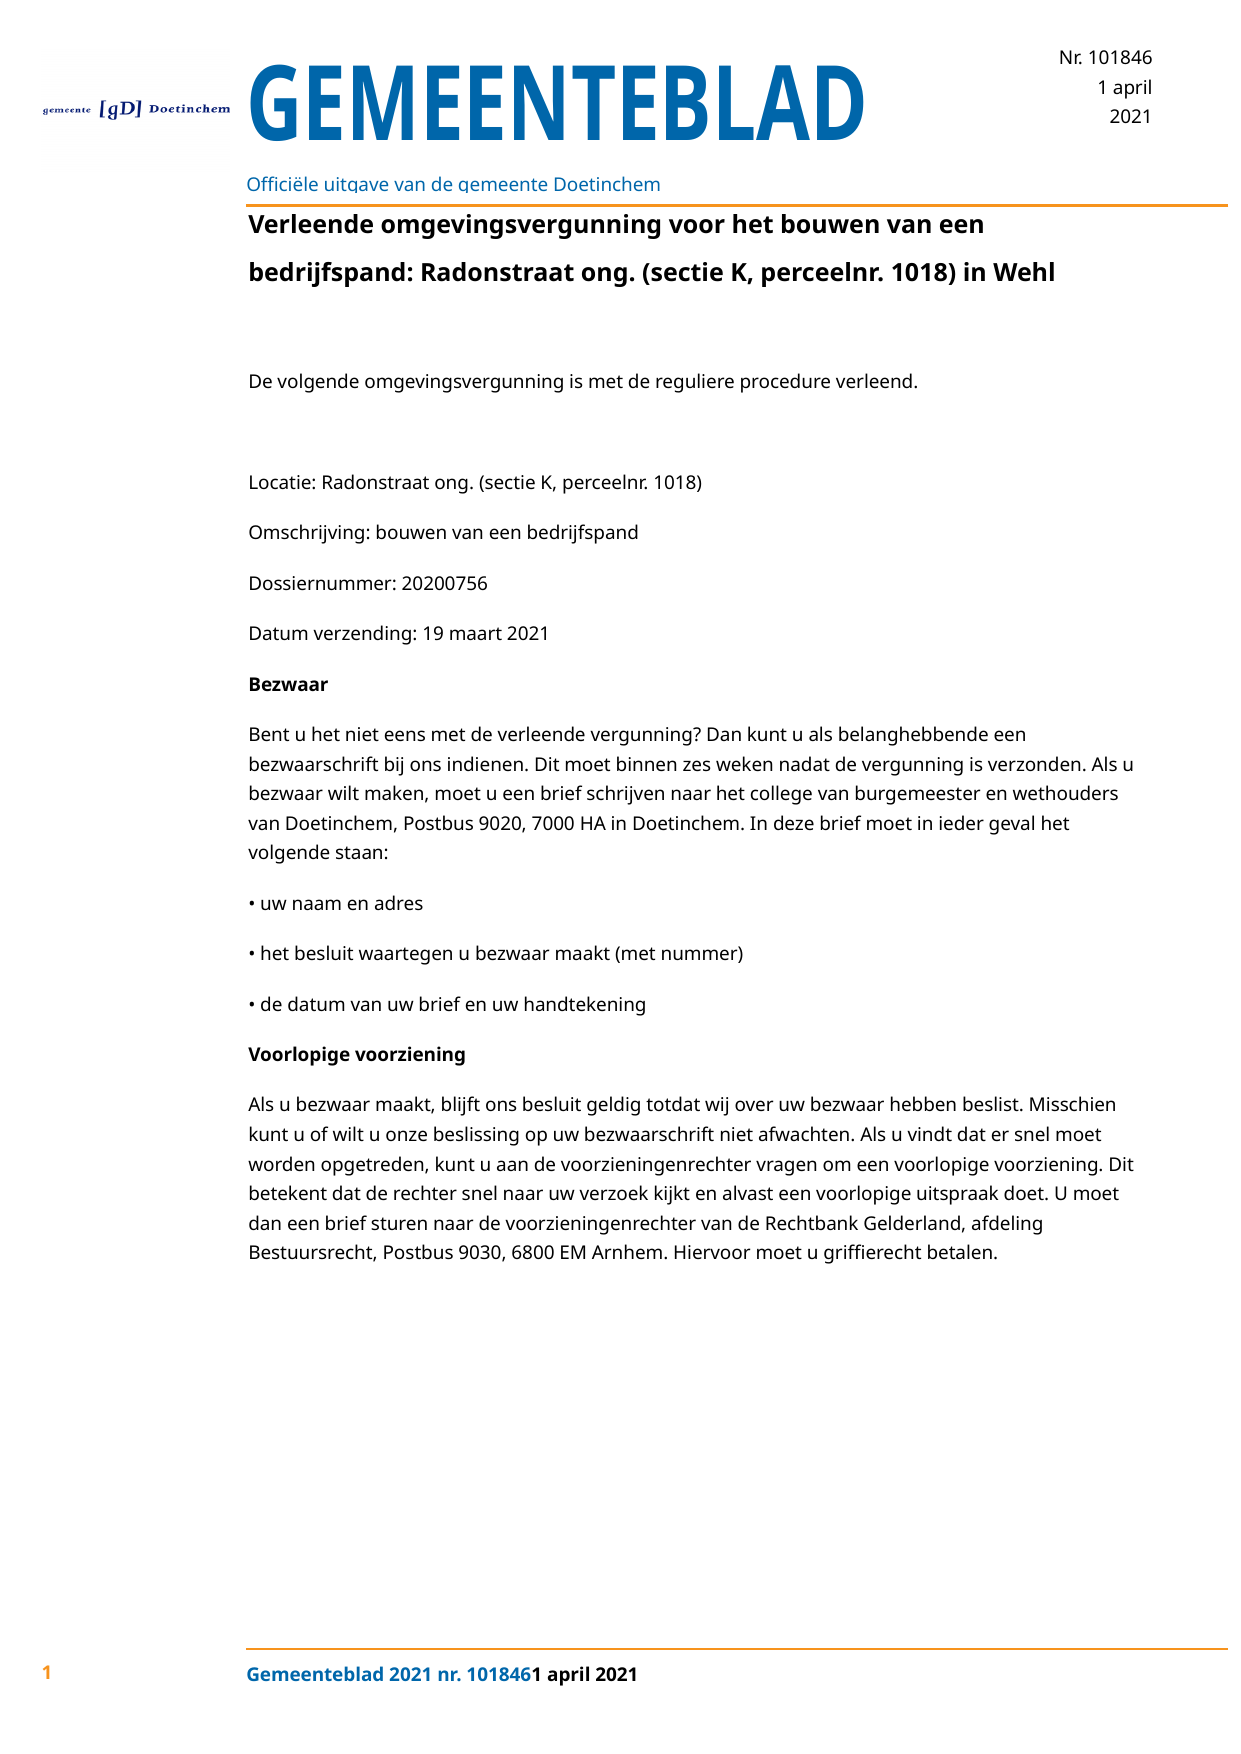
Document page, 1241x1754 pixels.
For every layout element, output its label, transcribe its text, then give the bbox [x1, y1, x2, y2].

text Omschrijving: bouwen van een bedrijfspand [248, 519, 1152, 545]
text Datum verzending: 19 maart 2021 [248, 620, 1152, 646]
text • uw naam en adres [248, 890, 1152, 916]
text Locatie: Radonstraat ong. (sectie K, perceelnr. 1018) [248, 469, 1152, 495]
text Voorlopige voorziening [248, 1041, 1152, 1067]
text Bent u het niet eens met de verleende vergunning? Dan kunt u als belanghebbende een bezwaarschrift bij ons indienen. Dit moet binnen zes weken nadat de vergunning is verzonden. Als u bezwaar wilt maken, moet u een brief schrijven naar het college van burgemeester en wethouders van Doetinchem, Postbus 9020, 7000 HA in Doetinchem. In deze brief moet in ieder geval het volgende staan: [248, 721, 1152, 865]
text Bezwaar [248, 671, 1152, 697]
text De volgende omgevingsvergunning is met de reguliere procedure verleend. [248, 368, 1152, 394]
text Als u bezwaar maakt, blijft ons besluit geldig totdat wij over uw bezwaar hebben beslist. Misschien kunt u of wilt u onze beslissing op uw bezwaarschrift niet afwachten. Als u vindt dat er snel moet worden opgetreden, kunt u aan de voorzieningenrechter vragen om een voorlopige voorziening. Dit betekent dat de rechter snel naar uw verzoek kijkt en alvast een voorlopige uitspraak doet. U moet dan een brief sturen naar de voorzieningenrechter van de Rechtbank Gelderland, afdeling Bestuursrecht, Postbus 9030, 6800 EM Arnhem. Hiervoor moet u griffierecht betalen. [248, 1092, 1152, 1265]
text Verleende omgevingsvergunning voor het bouwen van een bedrijfspand: Radonstraat ong. (sectie K, perceelnr. 1018) in Wehl [248, 207, 1152, 288]
text • de datum van uw brief en uw handtekening [248, 991, 1152, 1017]
picture [41, 47, 231, 172]
text Dossiernummer: 20200756 [248, 570, 1152, 596]
text • het besluit waartegen u bezwaar maakt (met nummer) [248, 940, 1152, 966]
